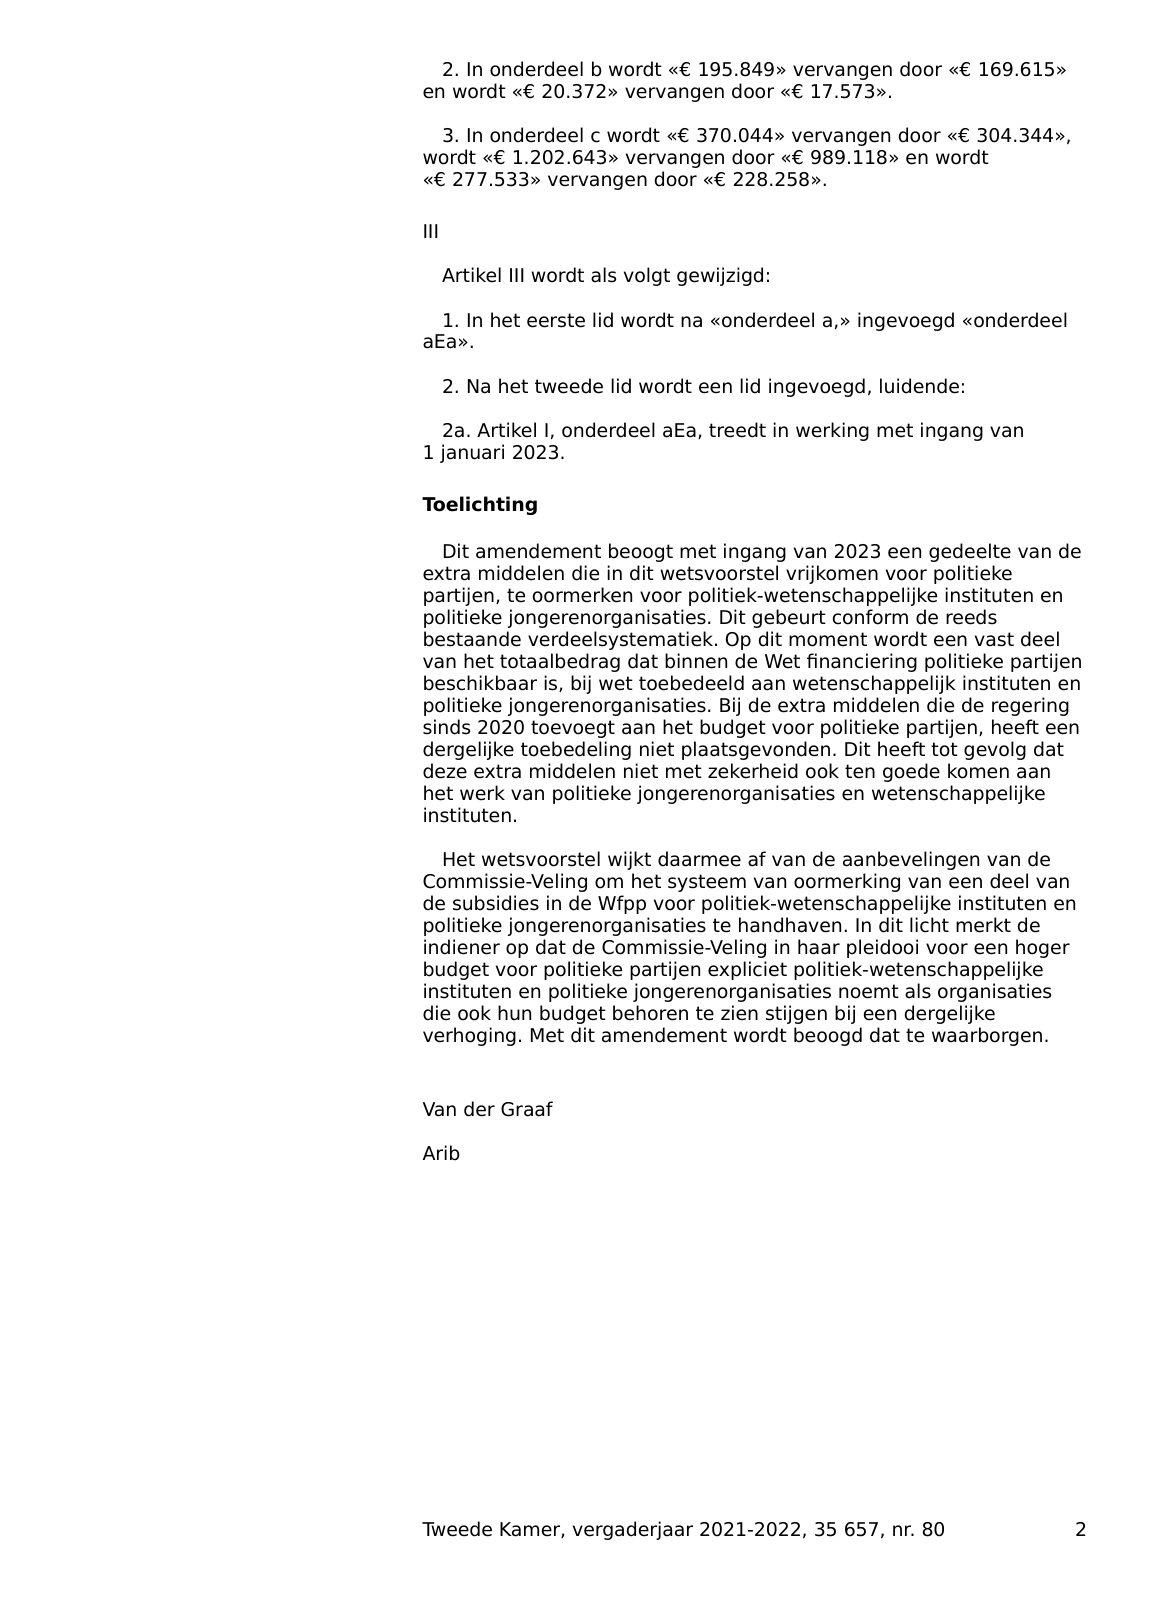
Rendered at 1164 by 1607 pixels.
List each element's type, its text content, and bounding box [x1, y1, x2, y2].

text 2. In onderdeel b wordt «€ 195.849» vervangen door «€ 169.615» en wordt «€ 20.372» vervangen door «€ 17.573». [422, 59, 1087, 103]
text Het wetsvoorstel wijkt daarmee af van de aanbevelingen van de Commissie-Veling om het systeem van oormerking van een deel van de subsidies in de Wfpp voor politiek-wetenschappelijke instituten en politieke jongerenorganisaties te handhaven. In dit licht merkt de indiener op dat de Commissie-Veling in haar pleidooi voor een hoger budget voor politieke partijen expliciet politiek-wetenschappelijke instituten en politieke jongerenorganisaties noemt als organisaties die ook hun budget behoren te zien stijgen bij een dergelijke verhoging. Met dit amendement wordt beoogd dat te waarborgen. [422, 849, 1087, 1046]
text 2. Na het tweede lid wordt een lid ingevoegd, luidende: [422, 376, 1087, 398]
text 1. In het eerste lid wordt na «onderdeel a,» ingevoegd «onderdeel aEa». [422, 309, 1087, 353]
subtitle Toelichting [422, 494, 1087, 516]
text Dit amendement beoogt met ingang van 2023 een gedeelte van de extra middelen die in dit wetsvoorstel vrijkomen voor politieke partijen, te oormerken voor politiek-wetenschappelijke instituten en politieke jongerenorganisaties. Dit gebeurt conform de reeds bestaande verdeelsystematiek. Op dit moment wordt een vast deel van het totaalbedrag dat binnen de Wet financiering politieke partijen beschikbaar is, bij wet toebedeeld aan wetenschappelijk instituten en politieke jongerenorganisaties. Bij de extra middelen die de regering sinds 2020 toevoegt aan het budget voor politieke partijen, heeft een dergelijke toebedeling niet plaatsgevonden. Dit heeft tot gevolg dat deze extra middelen niet met zekerheid ook ten goede komen aan het werk van politieke jongerenorganisaties en wetenschappelijke instituten. [422, 541, 1087, 826]
subtitle III [422, 221, 1087, 243]
text Van der Graaf Arib [422, 1076, 1087, 1164]
text 3. In onderdeel c wordt «€ 370.044» vervangen door «€ 304.344», wordt «€ 1.202.643» vervangen door «€ 989.118» en wordt «€ 277.533» vervangen door «€ 228.258». [422, 125, 1087, 191]
text Artikel III wordt als volgt gewijzigd: [422, 265, 1087, 287]
text 2a. Artikel I, onderdeel aEa, treedt in werking met ingang van 1 januari 2023. [422, 420, 1087, 464]
